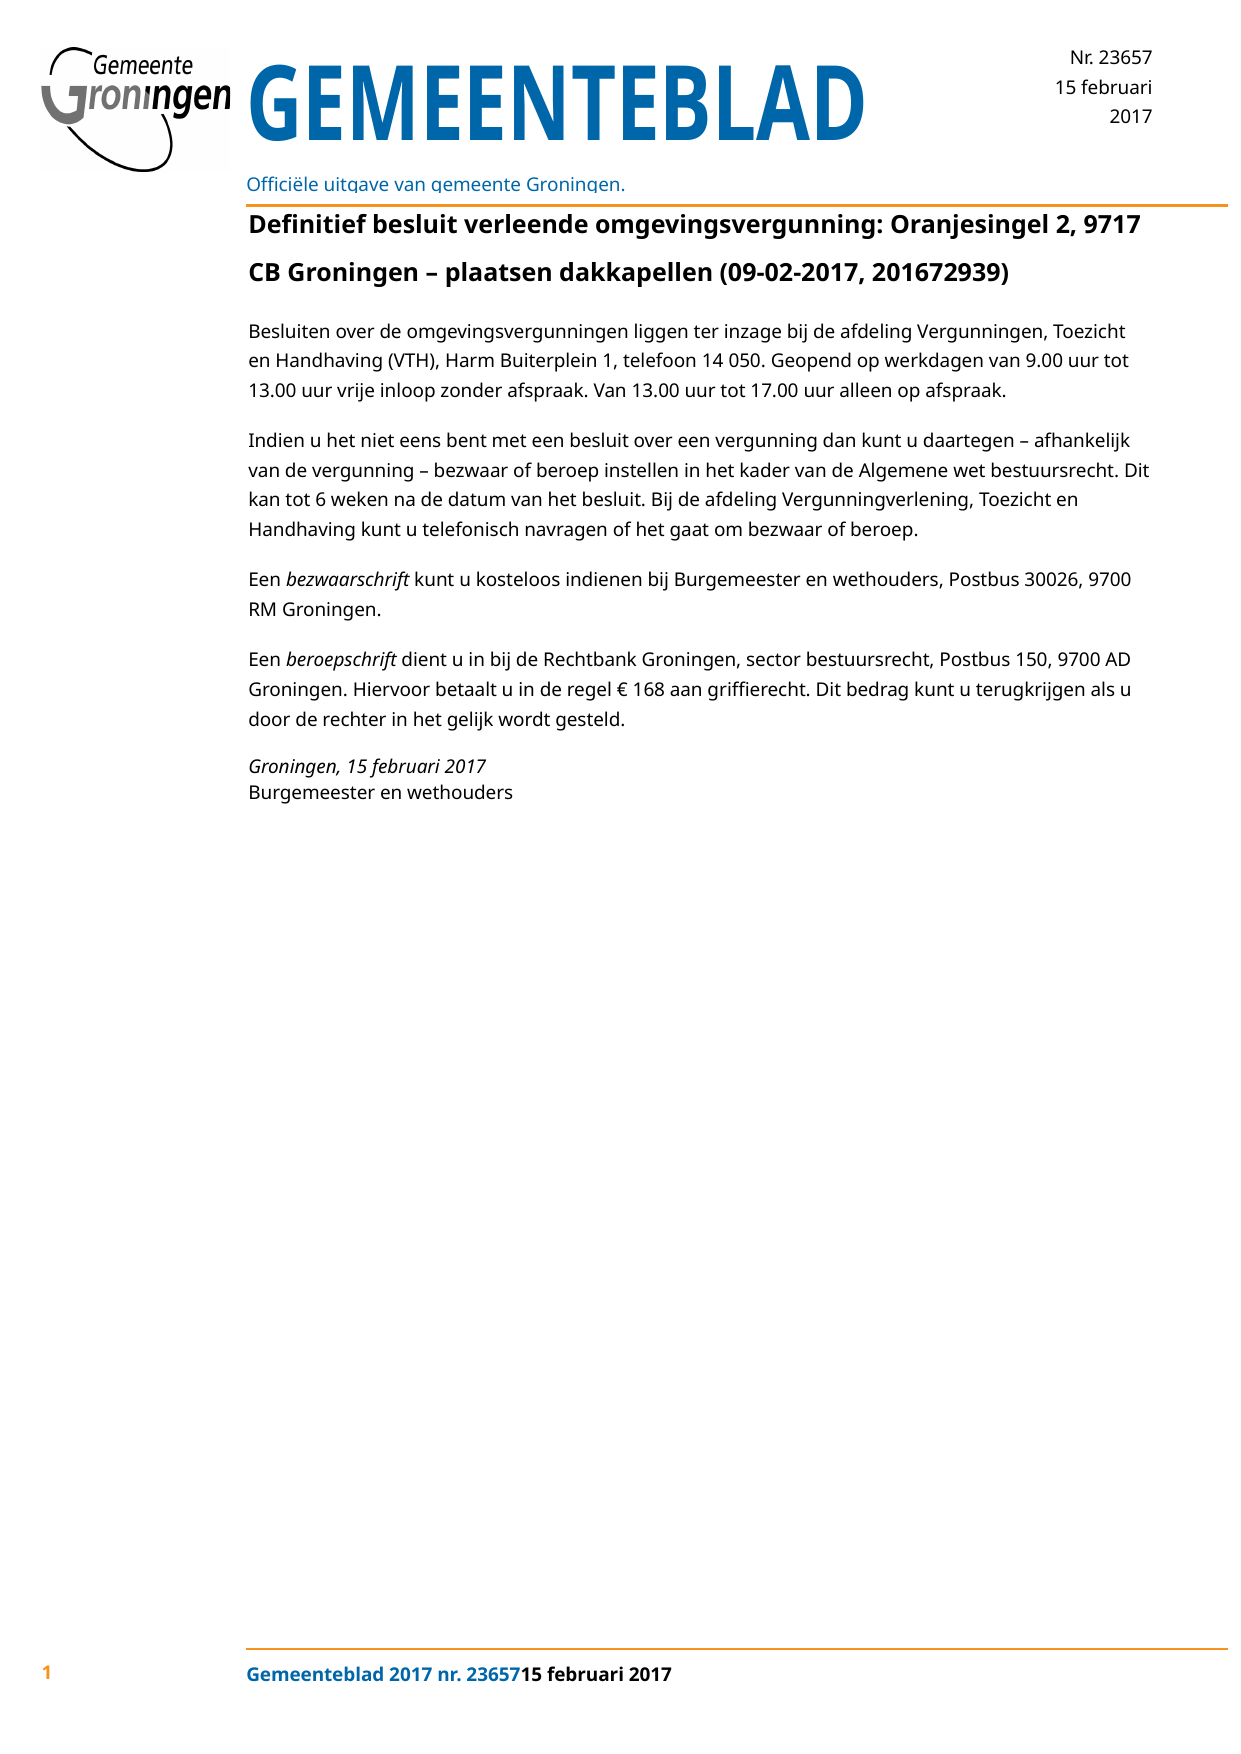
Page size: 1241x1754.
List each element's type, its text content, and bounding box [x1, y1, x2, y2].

text Burgemeester en wethouders [248, 779, 1152, 805]
text Een beroepschrift dient u in bij de Rechtbank Groningen, sector bestuursrecht, Postbus 150, 9700 AD Groningen. Hiervoor betaalt u in de regel € 168 aan griffierecht. Dit bedrag kunt u terugkrijgen als u door de rechter in het gelijk wordt gesteld. [248, 647, 1152, 732]
picture [41, 47, 231, 172]
text Besluiten over de omgevingsvergunningen liggen ter inzage bij de afdeling Vergunningen, Toezicht en Handhaving (VTH), Harm Buiterplein 1, telefoon 14 050. Geopend op werkdagen van 9.00 uur tot 13.00 uur vrije inloop zonder afspraak. Van 13.00 uur tot 17.00 uur alleen op afspraak. [248, 318, 1152, 403]
text Indien u het niet eens bent met een besluit over een vergunning dan kunt u daartegen – afhankelijk van de vergunning – bezwaar of beroep instellen in het kader van de Algemene wet bestuursrecht. Dit kan tot 6 weken na de datum van het besluit. Bij de afdeling Vergunningverlening, Toezicht en Handhaving kunt u telefonisch navragen of het gaat om bezwaar of beroep. [248, 427, 1152, 542]
text Groningen, 15 februari 2017 [248, 754, 1152, 779]
text Definitief besluit verleende omgevingsvergunning: Oranjesingel 2, 9717 CB Groningen – plaatsen dakkapellen (09-02-2017, 201672939) [248, 207, 1152, 288]
text Een bezwaarschrift kunt u kosteloos indienen bij Burgemeester en wethouders, Postbus 30026, 9700 RM Groningen. [248, 567, 1152, 622]
